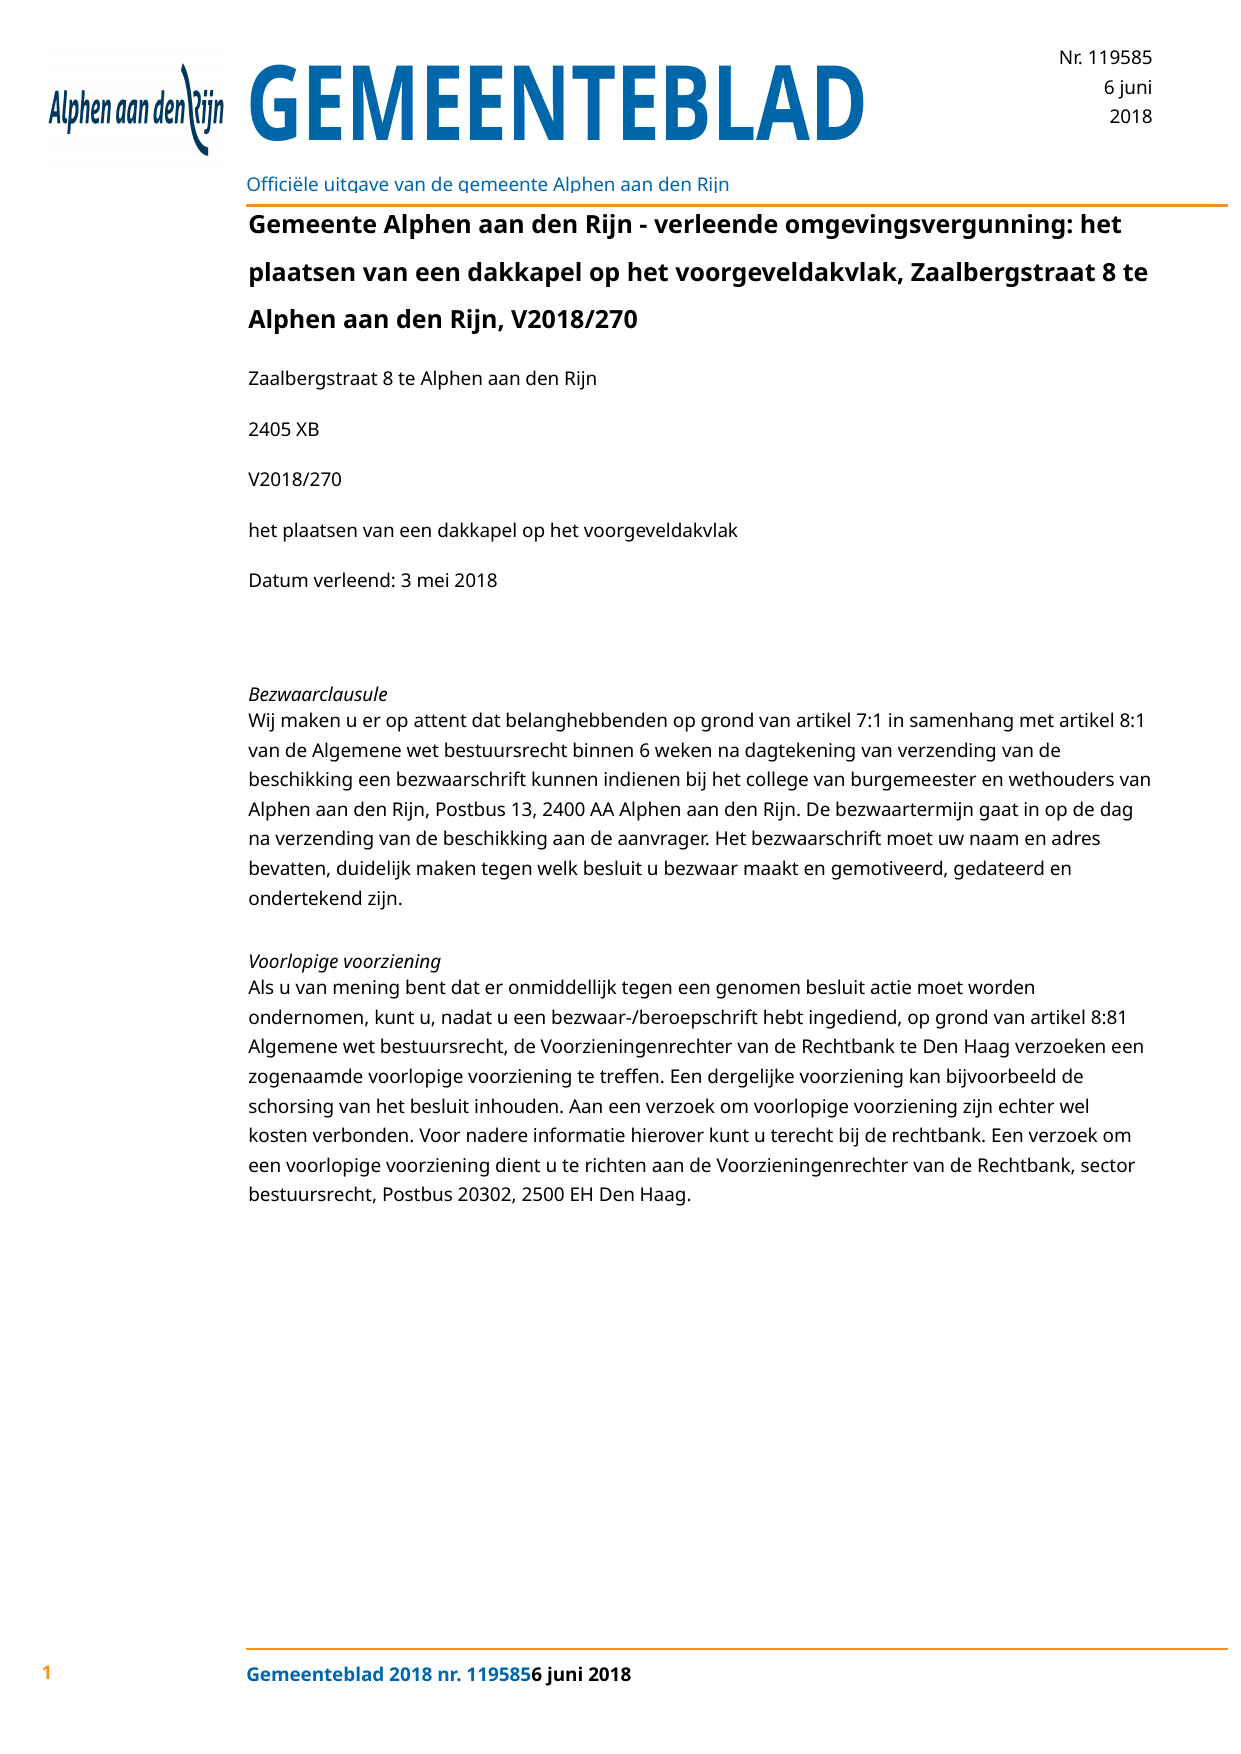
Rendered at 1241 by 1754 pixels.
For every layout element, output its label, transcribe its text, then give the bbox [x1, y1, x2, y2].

text Wij maken u er op attent dat belanghebbenden op grond van artikel 7:1 in samenhang met artikel 8:1 van de Algemene wet bestuursrecht binnen 6 weken na dagtekening van verzending van de beschikking een bezwaarschrift kunnen indienen bij het college van burgemeester en wethouders van Alphen aan den Rijn, Postbus 13, 2400 AA Alphen aan den Rijn. De bezwaartermijn gaat in op de dag na verzending van de beschikking aan de aanvrager. Het bezwaarschrift moet uw naam en adres bevatten, duidelijk maken tegen welk besluit u bezwaar maakt en gemotiveerd, gedateerd en ondertekend zijn. [248, 707, 1152, 911]
text Zaalbergstraat 8 te Alphen aan den Rijn [248, 366, 1152, 391]
text Bezwaarclausule [248, 682, 1152, 707]
text het plaatsen van een dakkapel op het voorgeveldakvlak [248, 517, 1152, 542]
text Voorlopige voorziening [248, 949, 1152, 974]
text Datum verleend: 3 mei 2018 [248, 567, 1152, 593]
text V2018/270 [248, 466, 1152, 492]
text 2405 XB [248, 416, 1152, 442]
text Gemeente Alphen aan den Rijn - verleende omgevingsvergunning: het plaatsen van een dakkapel op het voorgeveldakvlak, Zaalbergstraat 8 te Alphen aan den Rijn, V2018/270 [248, 207, 1152, 336]
picture [41, 47, 231, 172]
text Als u van mening bent dat er onmiddellijk tegen een genomen besluit actie moet worden ondernomen, kunt u, nadat u een bezwaar-/beroepschrift hebt ingediend, op grond van artikel 8:81 Algemene wet bestuursrecht, de Voorzieningenrechter van de Rechtbank te Den Haag verzoeken een zogenaamde voorlopige voorziening te treffen. Een dergelijke voorziening kan bijvoorbeeld de schorsing van het besluit inhouden. Aan een verzoek om voorlopige voorziening zijn echter wel kosten verbonden. Voor nadere informatie hierover kunt u terecht bij de rechtbank. Een verzoek om een voorlopige voorziening dient u te richten aan de Voorzieningenrechter van de Rechtbank, sector bestuursrecht, Postbus 20302, 2500 EH Den Haag. [248, 974, 1152, 1207]
